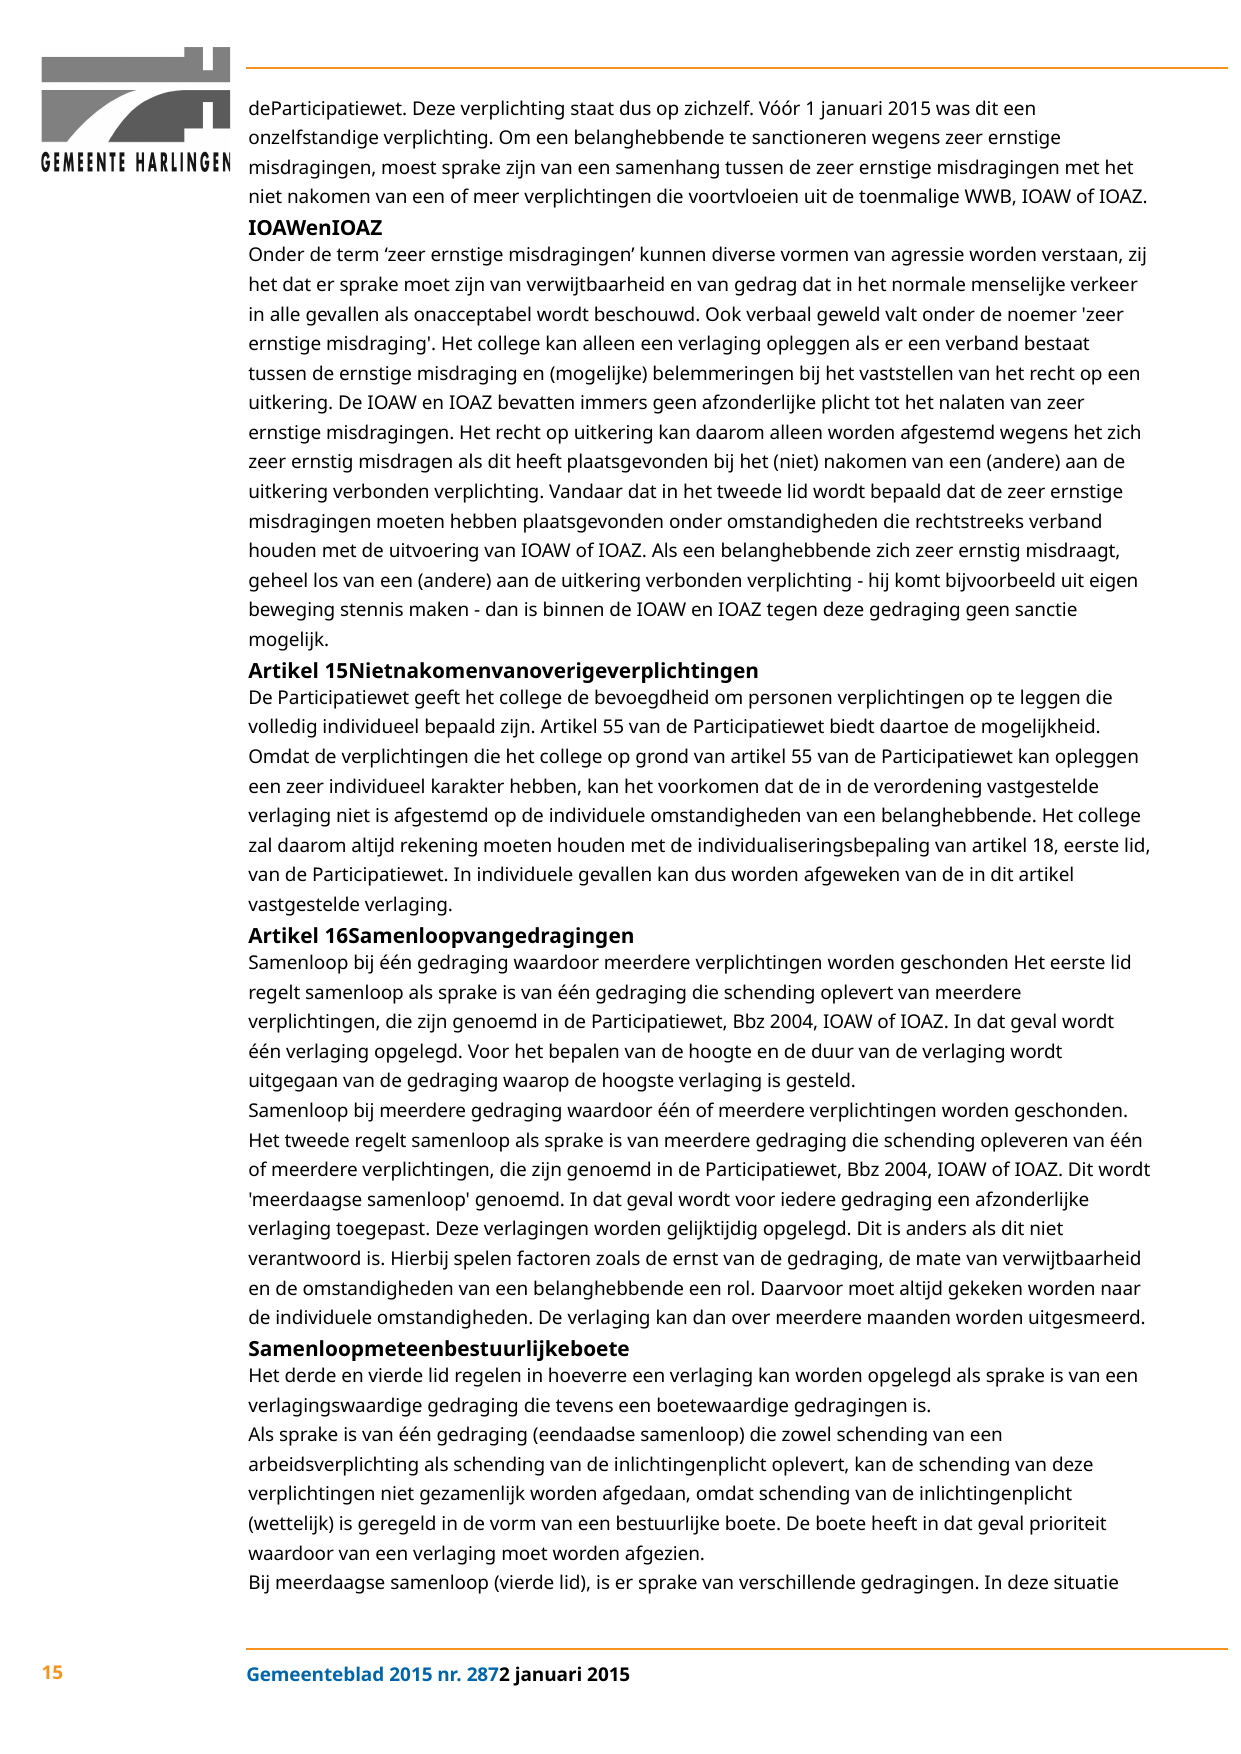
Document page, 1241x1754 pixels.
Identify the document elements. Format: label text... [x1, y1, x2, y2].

text Bij meerdaagse samenloop (vierde lid), is er sprake van verschillende gedragingen. In deze situatie [248, 1569, 1152, 1595]
text IOAWenIOAZ [248, 213, 1152, 242]
text Als sprake is van één gedraging (eendaadse samenloop) die zowel schending van een arbeidsverplichting als schending van de inlichtingenplicht oplevert, kan de schending van deze verplichtingen niet gezamenlijk worden afgedaan, omdat schending van de inlichtingenplicht (wettelijk) is geregeld in de vorm van een bestuurlijke boete. De boete heeft in dat geval prioriteit waardoor van een verlaging moet worden afgezien. [248, 1421, 1152, 1566]
text deParticipatiewet. Deze verplichting staat dus op zichzelf. Vóór 1 januari 2015 was dit een onzelfstandige verplichting. Om een belanghebbende te sanctioneren wegens zeer ernstige misdragingen, moest sprake zijn van een samenhang tussen de zeer ernstige misdragingen met het niet nakomen van een of meer verplichtingen die voortvloeien uit de toenmalige WWB, IOAW of IOAZ. [248, 95, 1152, 209]
text Samenloopmeteenbestuurlijkeboete [248, 1334, 1152, 1362]
text Artikel 16Samenloopvangedragingen [248, 921, 1152, 949]
text Samenloop bij één gedraging waardoor meerdere verplichtingen worden geschonden Het eerste lid regelt samenloop als sprake is van één gedraging die schending oplevert van meerdere verplichtingen, die zijn genoemd in de Participatiewet, Bbz 2004, IOAW of IOAZ. In dat geval wordt één verlaging opgelegd. Voor het bepalen van de hoogte en de duur van de verlaging wordt uitgegaan van de gedraging waarop de hoogste verlaging is gesteld. [248, 949, 1152, 1093]
text Het derde en vierde lid regelen in hoeverre een verlaging kan worden opgelegd als sprake is van een verlagingswaardige gedraging die tevens een boetewaardige gedragingen is. [248, 1362, 1152, 1418]
text Onder de term ‘zeer ernstige misdragingen’ kunnen diverse vormen van agressie worden verstaan, zij het dat er sprake moet zijn van verwijtbaarheid en van gedrag dat in het normale menselijke verkeer in alle gevallen als onacceptabel wordt beschouwd. Ook verbaal geweld valt onder de noemer 'zeer ernstige misdraging'. Het college kan alleen een verlaging opleggen als er een verband bestaat tussen de ernstige misdraging en (mogelijke) belemmeringen bij het vaststellen van het recht op een uitkering. De IOAW en IOAZ bevatten immers geen afzonderlijke plicht tot het nalaten van zeer ernstige misdragingen. Het recht op uitkering kan daarom alleen worden afgestemd wegens het zich zeer ernstig misdragen als dit heeft plaatsgevonden bij het (niet) nakomen van een (andere) aan de uitkering verbonden verplichting. Vandaar dat in het tweede lid wordt bepaald dat de zeer ernstige misdragingen moeten hebben plaatsgevonden onder omstandigheden die rechtstreeks verband houden met de uitvoering van IOAW of IOAZ. Als een belanghebbende zich zeer ernstig misdraagt, geheel los van een (andere) aan de uitkering verbonden verplichting - hij komt bijvoorbeeld uit eigen beweging stennis maken - dan is binnen de IOAW en IOAZ tegen deze gedraging geen sanctie mogelijk. [248, 242, 1152, 652]
picture [41, 47, 231, 172]
text De Participatiewet geeft het college de bevoegdheid om personen verplichtingen op te leggen die volledig individueel bepaald zijn. Artikel 55 van de Participatiewet biedt daartoe de mogelijkheid. Omdat de verplichtingen die het college op grond van artikel 55 van de Participatiewet kan opleggen een zeer individueel karakter hebben, kan het voorkomen dat de in de verordening vastgestelde verlaging niet is afgestemd op de individuele omstandigheden van een belanghebbende. Het college zal daarom altijd rekening moeten houden met de individualiseringsbepaling van artikel 18, eerste lid, van de Participatiewet. In individuele gevallen kan dus worden afgeweken van de in dit artikel vastgestelde verlaging. [248, 684, 1152, 917]
text Samenloop bij meerdere gedraging waardoor één of meerdere verplichtingen worden geschonden. Het tweede regelt samenloop als sprake is van meerdere gedraging die schending opleveren van één of meerdere verplichtingen, die zijn genoemd in de Participatiewet, Bbz 2004, IOAW of IOAZ. Dit wordt 'meerdaagse samenloop' genoemd. In dat geval wordt voor iedere gedraging een afzonderlijke verlaging toegepast. Deze verlagingen worden gelijktijdig opgelegd. Dit is anders als dit niet verantwoord is. Hierbij spelen factoren zoals de ernst van de gedraging, de mate van verwijtbaarheid en de omstandigheden van een belanghebbende een rol. Daarvoor moet altijd gekeken worden naar de individuele omstandigheden. De verlaging kan dan over meerdere maanden worden uitgesmeerd. [248, 1097, 1152, 1330]
text Artikel 15Nietnakomenvanoverigeverplichtingen [248, 656, 1152, 684]
